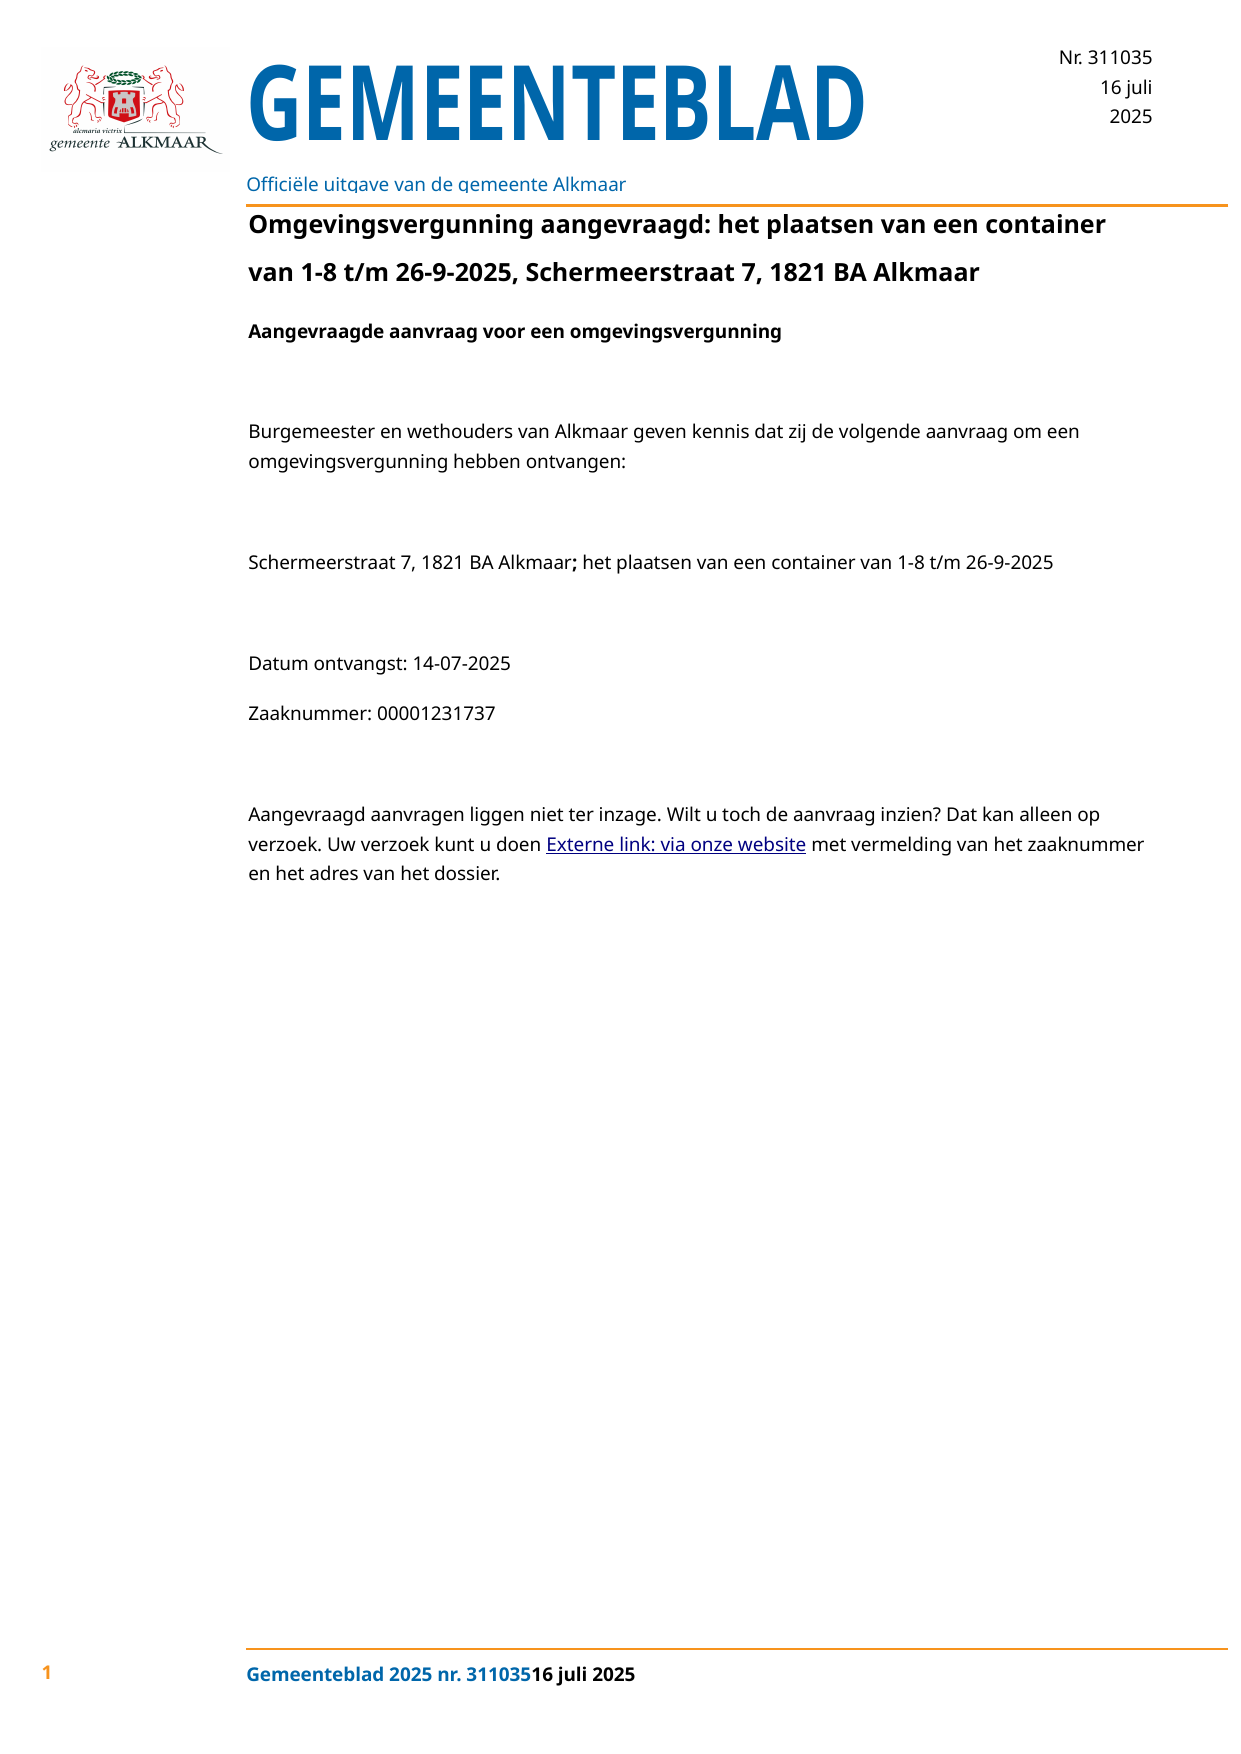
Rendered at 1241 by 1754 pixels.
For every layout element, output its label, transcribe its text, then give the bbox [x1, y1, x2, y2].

text Schermeerstraat 7, 1821 BA Alkmaar; het plaatsen van een container van 1-8 t/m 26-9-2025 [248, 549, 1152, 575]
text Aangevraagde aanvraag voor een omgevingsvergunning [248, 318, 1152, 344]
text Burgemeester en wethouders van Alkmaar geven kennis dat zij de volgende aanvraag om een omgevingsvergunning hebben ontvangen: [248, 419, 1152, 474]
text Omgevingsvergunning aangevraagd: het plaatsen van een container van 1-8 t/m 26-9-2025, Schermeerstraat 7, 1821 BA Alkmaar [248, 207, 1152, 288]
text Aangevraagd aanvragen liggen niet ter inzage. Wilt u toch de aanvraag inzien? Dat kan alleen op verzoek. Uw verzoek kunt u doen Externe link: via onze website met vermelding van het zaaknummer en het adres van het dossier. [248, 801, 1152, 886]
text Zaaknummer: 00001231737 [248, 700, 1152, 726]
text Datum ontvangst: 14-07-2025 [248, 650, 1152, 676]
picture [41, 47, 231, 172]
